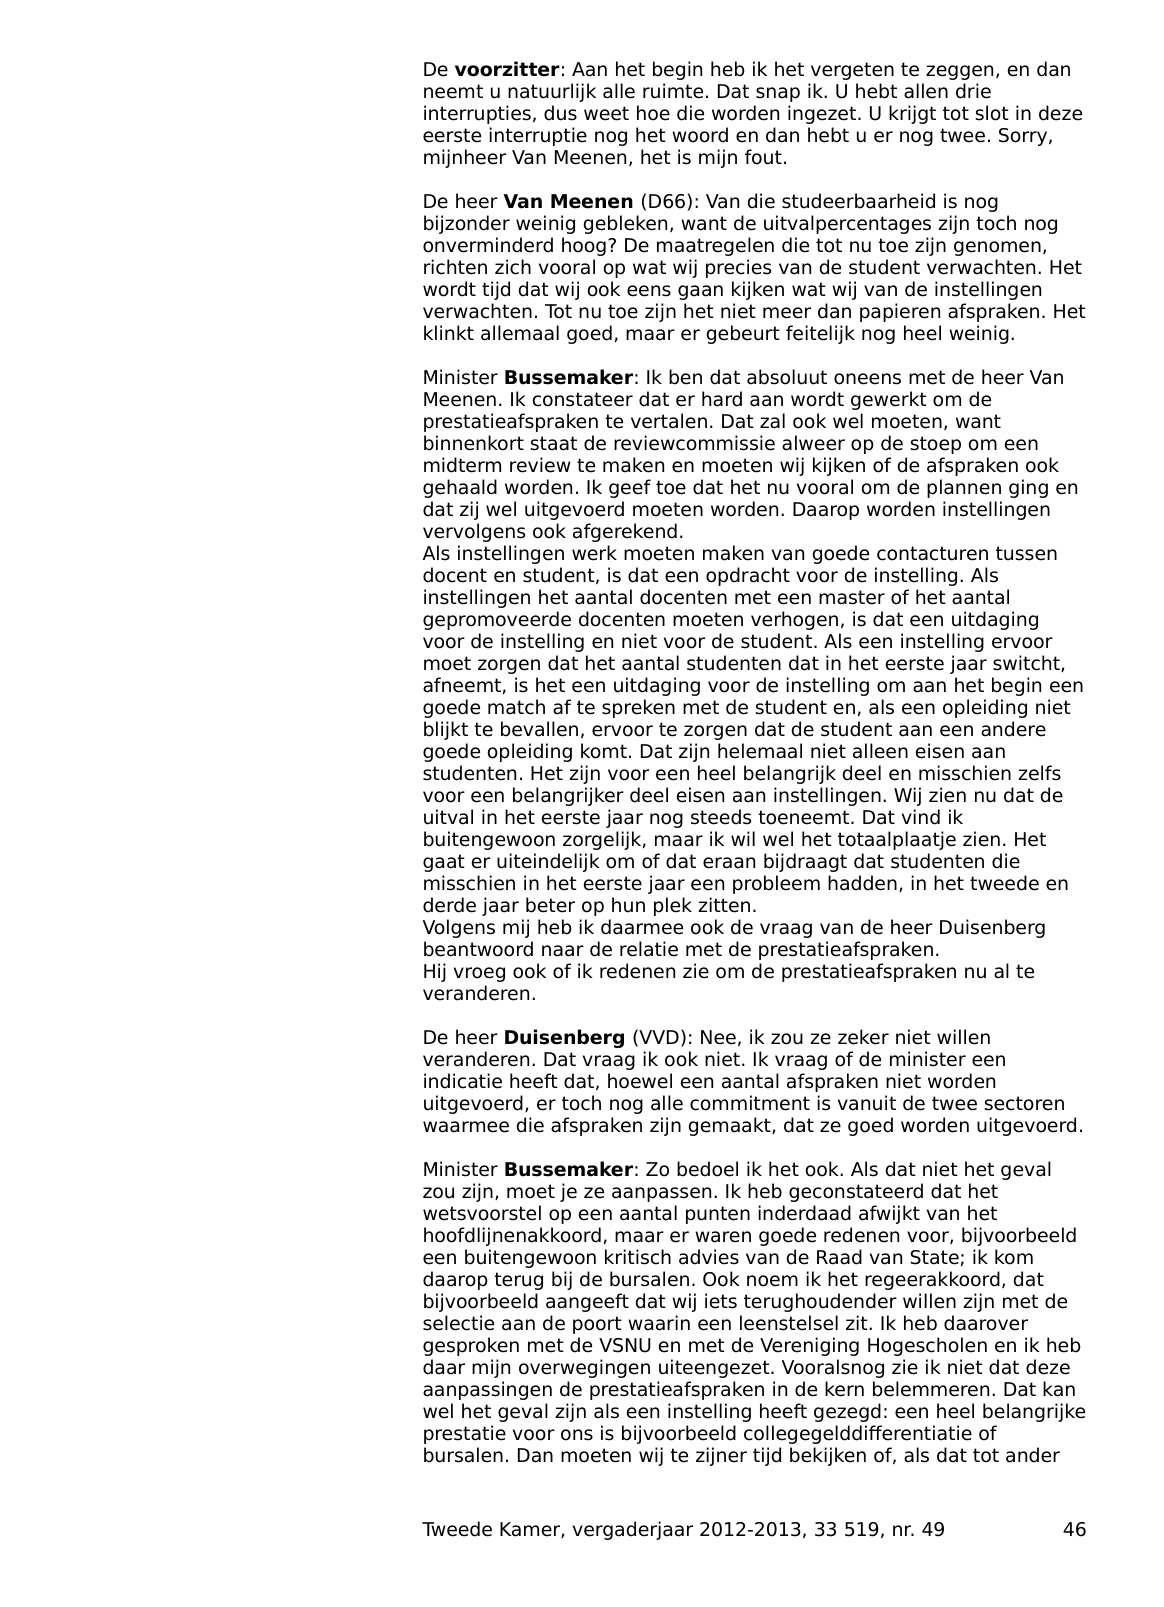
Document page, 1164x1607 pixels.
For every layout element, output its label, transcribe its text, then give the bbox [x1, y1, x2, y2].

text Volgens mij heb ik daarmee ook de vraag van de heer Duisenberg beantwoord naar de relatie met de prestatieafspraken. [422, 917, 1087, 961]
text De heer Duisenberg (VVD): Nee, ik zou ze zeker niet willen veranderen. Dat vraag ik ook niet. Ik vraag of de minister een indicatie heeft dat, hoewel een aantal afspraken niet worden uitgevoerd, er toch nog alle commitment is vanuit de twee sectoren waarmee die afspraken zijn gemaakt, dat ze goed worden uitgevoerd. [422, 1027, 1087, 1137]
text De voorzitter: Aan het begin heb ik het vergeten te zeggen, en dan neemt u natuurlijk alle ruimte. Dat snap ik. U hebt allen drie interrupties, dus weet hoe die worden ingezet. U krijgt tot slot in deze eerste interruptie nog het woord en dan hebt u er nog twee. Sorry, mijnheer Van Meenen, het is mijn fout. [422, 59, 1087, 169]
text Minister Bussemaker: Zo bedoel ik het ook. Als dat niet het geval zou zijn, moet je ze aanpassen. Ik heb geconstateerd dat het wetsvoorstel op een aantal punten inderdaad afwijkt van het hoofdlijnenakkoord, maar er waren goede redenen voor, bijvoorbeeld een buitengewoon kritisch advies van de Raad van State; ik kom daarop terug bij de bursalen. Ook noem ik het regeerakkoord, dat bijvoorbeeld aangeeft dat wij iets terughoudender willen zijn met de selectie aan de poort waarin een leenstelsel zit. Ik heb daarover gesproken met de VSNU en met de Vereniging Hogescholen en ik heb daar mijn overwegingen uiteengezet. Vooralsnog zie ik niet dat deze aanpassingen de prestatieafspraken in de kern belemmeren. Dat kan wel het geval zijn als een instelling heeft gezegd: een heel belangrijke prestatie voor ons is bijvoorbeeld collegegelddifferentiatie of bursalen. Dan moeten wij te zijner tijd bekijken of, als dat tot ander [422, 1159, 1087, 1467]
text Hij vroeg ook of ik redenen zie om de prestatieafspraken nu al te veranderen. [422, 961, 1087, 1004]
text De heer Van Meenen (D66): Van die studeerbaarheid is nog bijzonder weinig gebleken, want de uitvalpercentages zijn toch nog onverminderd hoog? De maatregelen die tot nu toe zijn genomen, richten zich vooral op wat wij precies van de student verwachten. Het wordt tijd dat wij ook eens gaan kijken wat wij van de instellingen verwachten. Tot nu toe zijn het niet meer dan papieren afspraken. Het klinkt allemaal goed, maar er gebeurt feitelijk nog heel weinig. [422, 191, 1087, 345]
text Als instellingen werk moeten maken van goede contacturen tussen docent en student, is dat een opdracht voor de instelling. Als instellingen het aantal docenten met een master of het aantal gepromoveerde docenten moeten verhogen, is dat een uitdaging voor de instelling en niet voor de student. Als een instelling ervoor moet zorgen dat het aantal studenten dat in het eerste jaar switcht, afneemt, is het een uitdaging voor de instelling om aan het begin een goede match af te spreken met de student en, als een opleiding niet blijkt te bevallen, ervoor te zorgen dat de student aan een andere goede opleiding komt. Dat zijn helemaal niet alleen eisen aan studenten. Het zijn voor een heel belangrijk deel en misschien zelfs voor een belangrijker deel eisen aan instellingen. Wij zien nu dat de uitval in het eerste jaar nog steeds toeneemt. Dat vind ik buitengewoon zorgelijk, maar ik wil wel het totaalplaatje zien. Het gaat er uiteindelijk om of dat eraan bijdraagt dat studenten die misschien in het eerste jaar een probleem hadden, in het tweede en derde jaar beter op hun plek zitten. [422, 543, 1087, 917]
text Minister Bussemaker: Ik ben dat absoluut oneens met de heer Van Meenen. Ik constateer dat er hard aan wordt gewerkt om de prestatieafspraken te vertalen. Dat zal ook wel moeten, want binnenkort staat de reviewcommissie alweer op de stoep om een midterm review te maken en moeten wij kijken of de afspraken ook gehaald worden. Ik geef toe dat het nu vooral om de plannen ging en dat zij wel uitgevoerd moeten worden. Daarop worden instellingen vervolgens ook afgerekend. [422, 367, 1087, 543]
